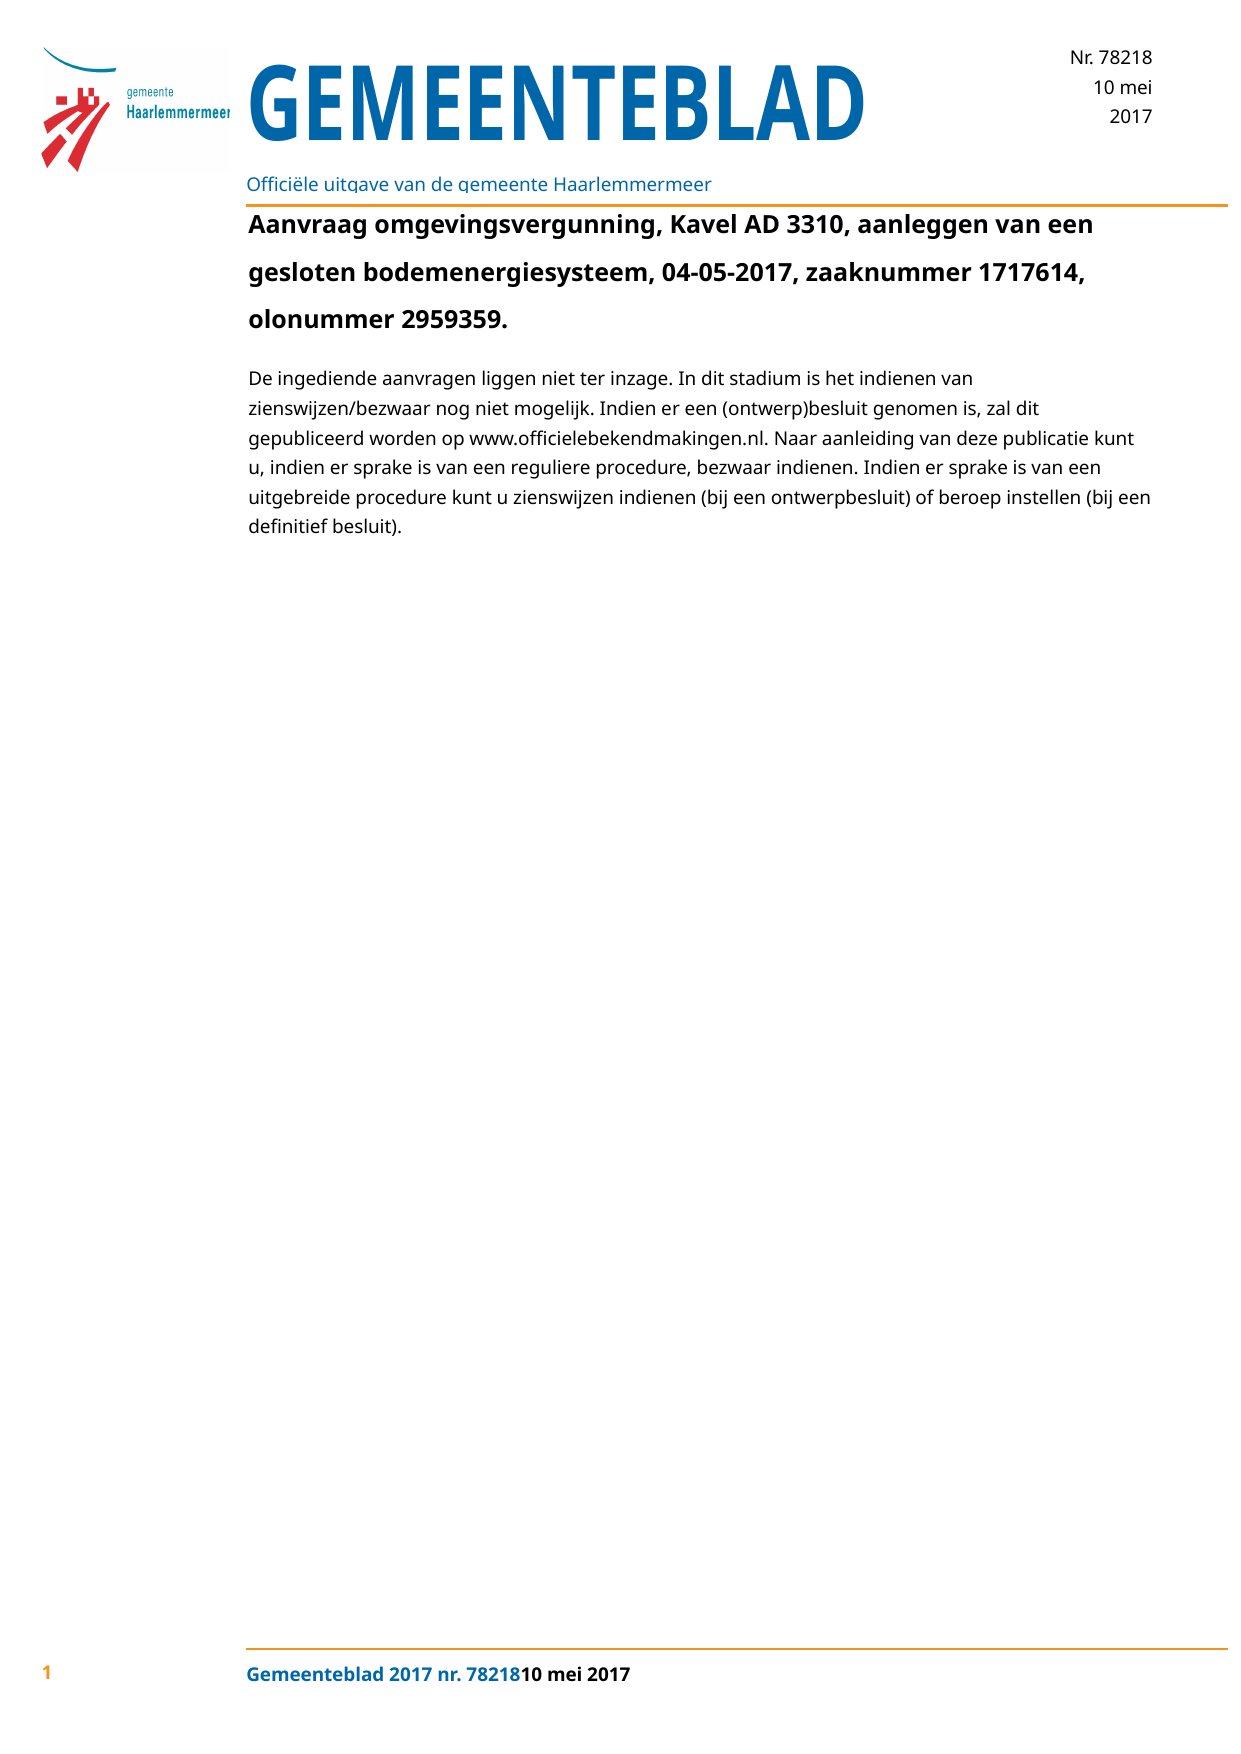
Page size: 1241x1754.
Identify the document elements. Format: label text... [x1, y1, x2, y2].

text Aanvraag omgevingsvergunning, Kavel AD 3310, aanleggen van een gesloten bodemenergiesysteem, 04-05-2017, zaaknummer 1717614, olonummer 2959359. [248, 207, 1152, 336]
picture [41, 47, 231, 172]
text De ingediende aanvragen liggen niet ter inzage. In dit stadium is het indienen van zienswijzen/bezwaar nog niet mogelijk. Indien er een (ontwerp)besluit genomen is, zal dit gepubliceerd worden op www.officielebekendmakingen.nl. Naar aanleiding van deze publicatie kunt u, indien er sprake is van een reguliere procedure, bezwaar indienen. Indien er sprake is van een uitgebreide procedure kunt u zienswijzen indienen (bij een ontwerpbesluit) of beroep instellen (bij een definitief besluit). [248, 366, 1152, 539]
